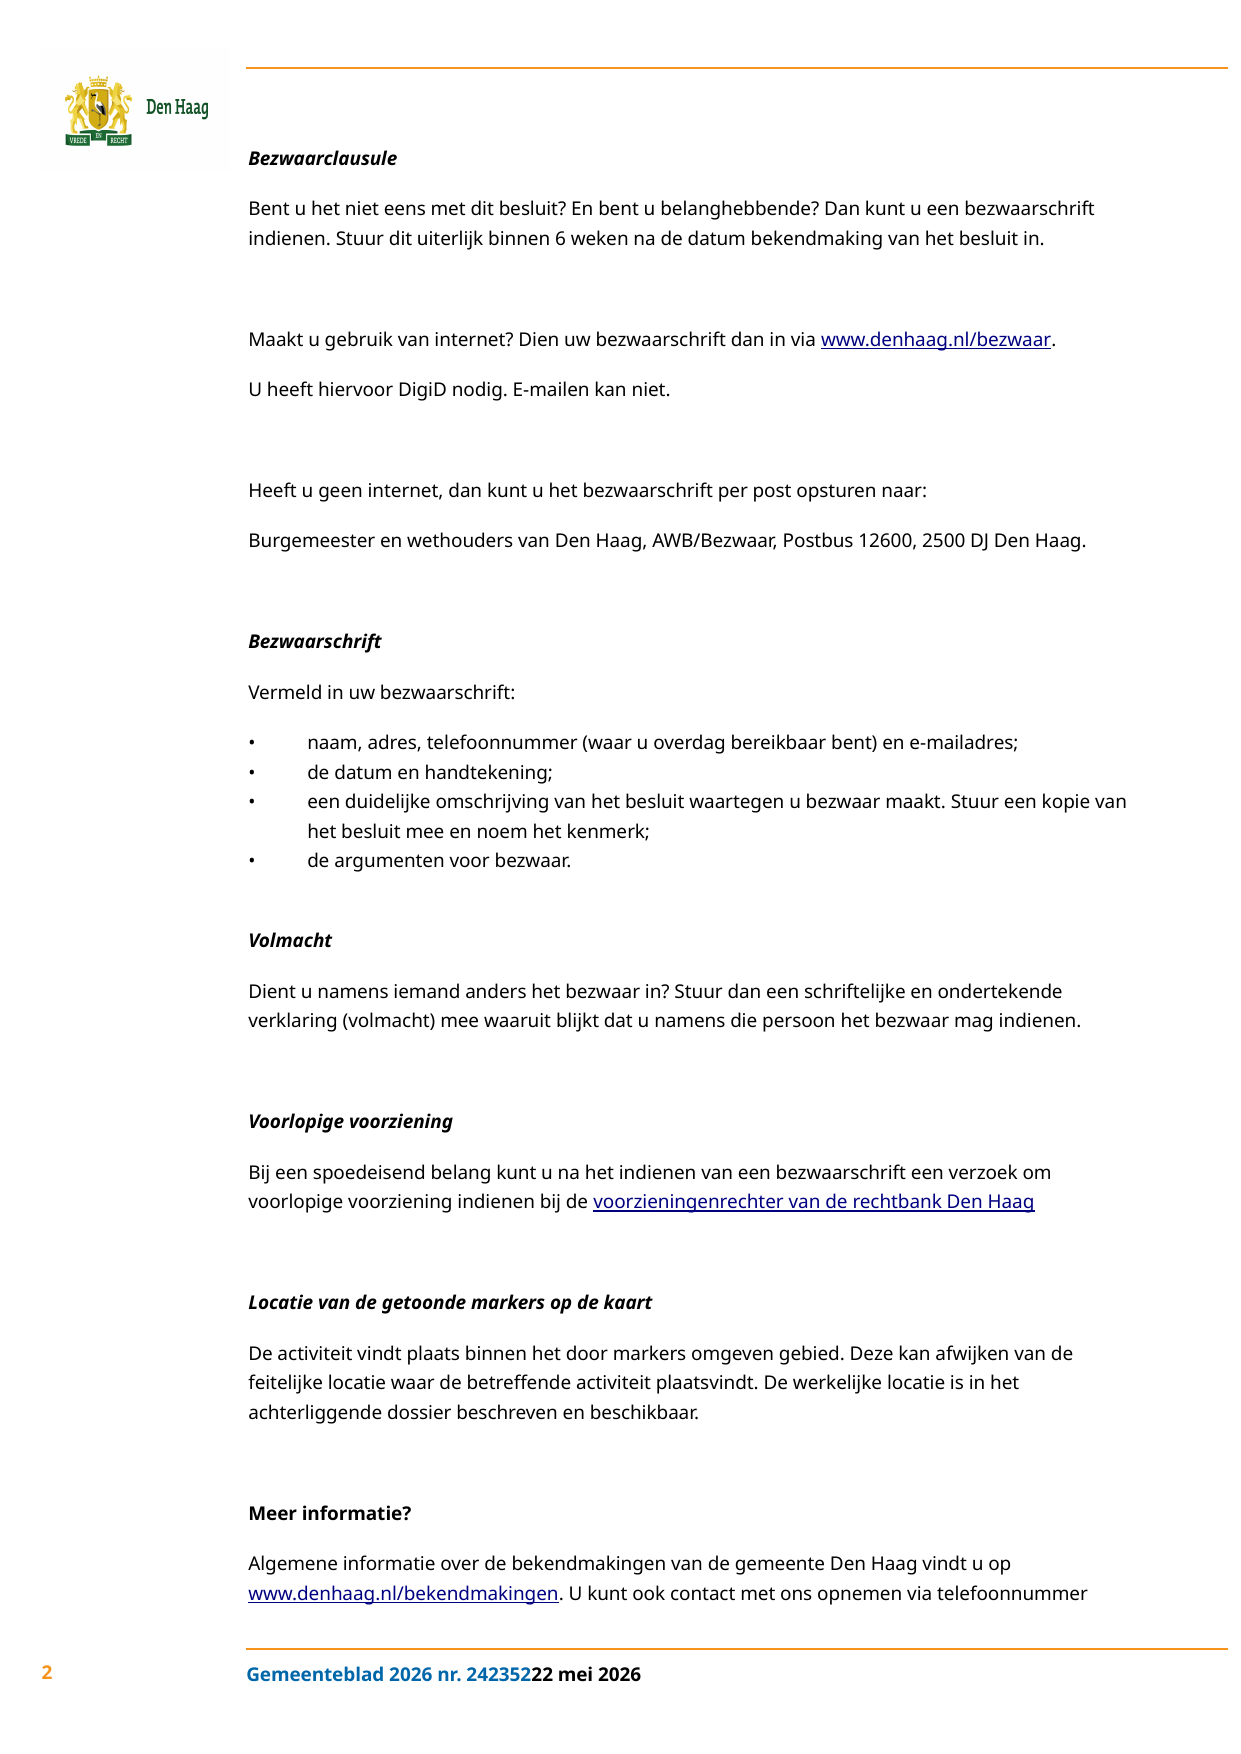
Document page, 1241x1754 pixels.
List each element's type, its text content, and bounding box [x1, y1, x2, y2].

text Bent u het niet eens met dit besluit? En bent u belanghebbende? Dan kunt u een bezwaarschrift indienen. Stuur dit uiterlijk binnen 6 weken na de datum bekendmaking van het besluit in. [248, 196, 1152, 251]
text U heeft hiervoor DigiD nodig. E-mailen kan niet. [248, 376, 1152, 402]
text Algemene informatie over de bekendmakingen van de gemeente Den Haag vindt u op www.denhaag.nl/bekendmakingen. U kunt ook contact met ons opnemen via telefoonnummer [248, 1550, 1152, 1606]
text Dient u namens iemand anders het bezwaar in? Stuur dan een schriftelijke en ondertekende verklaring (volmacht) mee waaruit blijkt dat u namens die persoon het bezwaar mag indienen. [248, 978, 1152, 1033]
text Heeft u geen internet, dan kunt u het bezwaarschrift per post opsturen naar: [248, 477, 1152, 503]
text Meer informatie? [248, 1500, 1152, 1526]
list een duidelijke omschrijving van het besluit waartegen u bezwaar maakt. Stuur een kopie van het besluit mee en noem het kenmerk; [248, 788, 1152, 844]
text Bij een spoedeisend belang kunt u na het indienen van een bezwaarschrift een verzoek om voorlopige voorziening indienen bij de voorzieningenrechter van de rechtbank Den Haag [248, 1159, 1152, 1214]
text Voorlopige voorziening [248, 1108, 1152, 1134]
list de datum en handtekening; [248, 759, 1152, 785]
text Burgemeester en wethouders van Den Haag, AWB/Bezwaar, Postbus 12600, 2500 DJ Den Haag. [248, 528, 1152, 553]
text Bezwaarschrift [248, 628, 1152, 654]
text Vermeld in uw bezwaarschrift: [248, 679, 1152, 705]
text Volmacht [248, 928, 1152, 953]
list naam, adres, telefoonnummer (waar u overdag bereikbaar bent) en e-mailadres; [248, 729, 1152, 755]
text Bezwaarclausule [248, 145, 1152, 171]
picture [41, 47, 231, 172]
text De activiteit vindt plaats binnen het door markers omgeven gebied. Deze kan afwijken van de feitelijke locatie waar de betreffende activiteit plaatsvindt. De werkelijke locatie is in het achterliggende dossier beschreven en beschikbaar. [248, 1340, 1152, 1425]
text Locatie van de getoonde markers op de kaart [248, 1289, 1152, 1315]
list de argumenten voor bezwaar. [248, 848, 1152, 873]
text Maakt u gebruik van internet? Dien uw bezwaarschrift dan in via www.denhaag.nl/bezwaar. [248, 326, 1152, 352]
